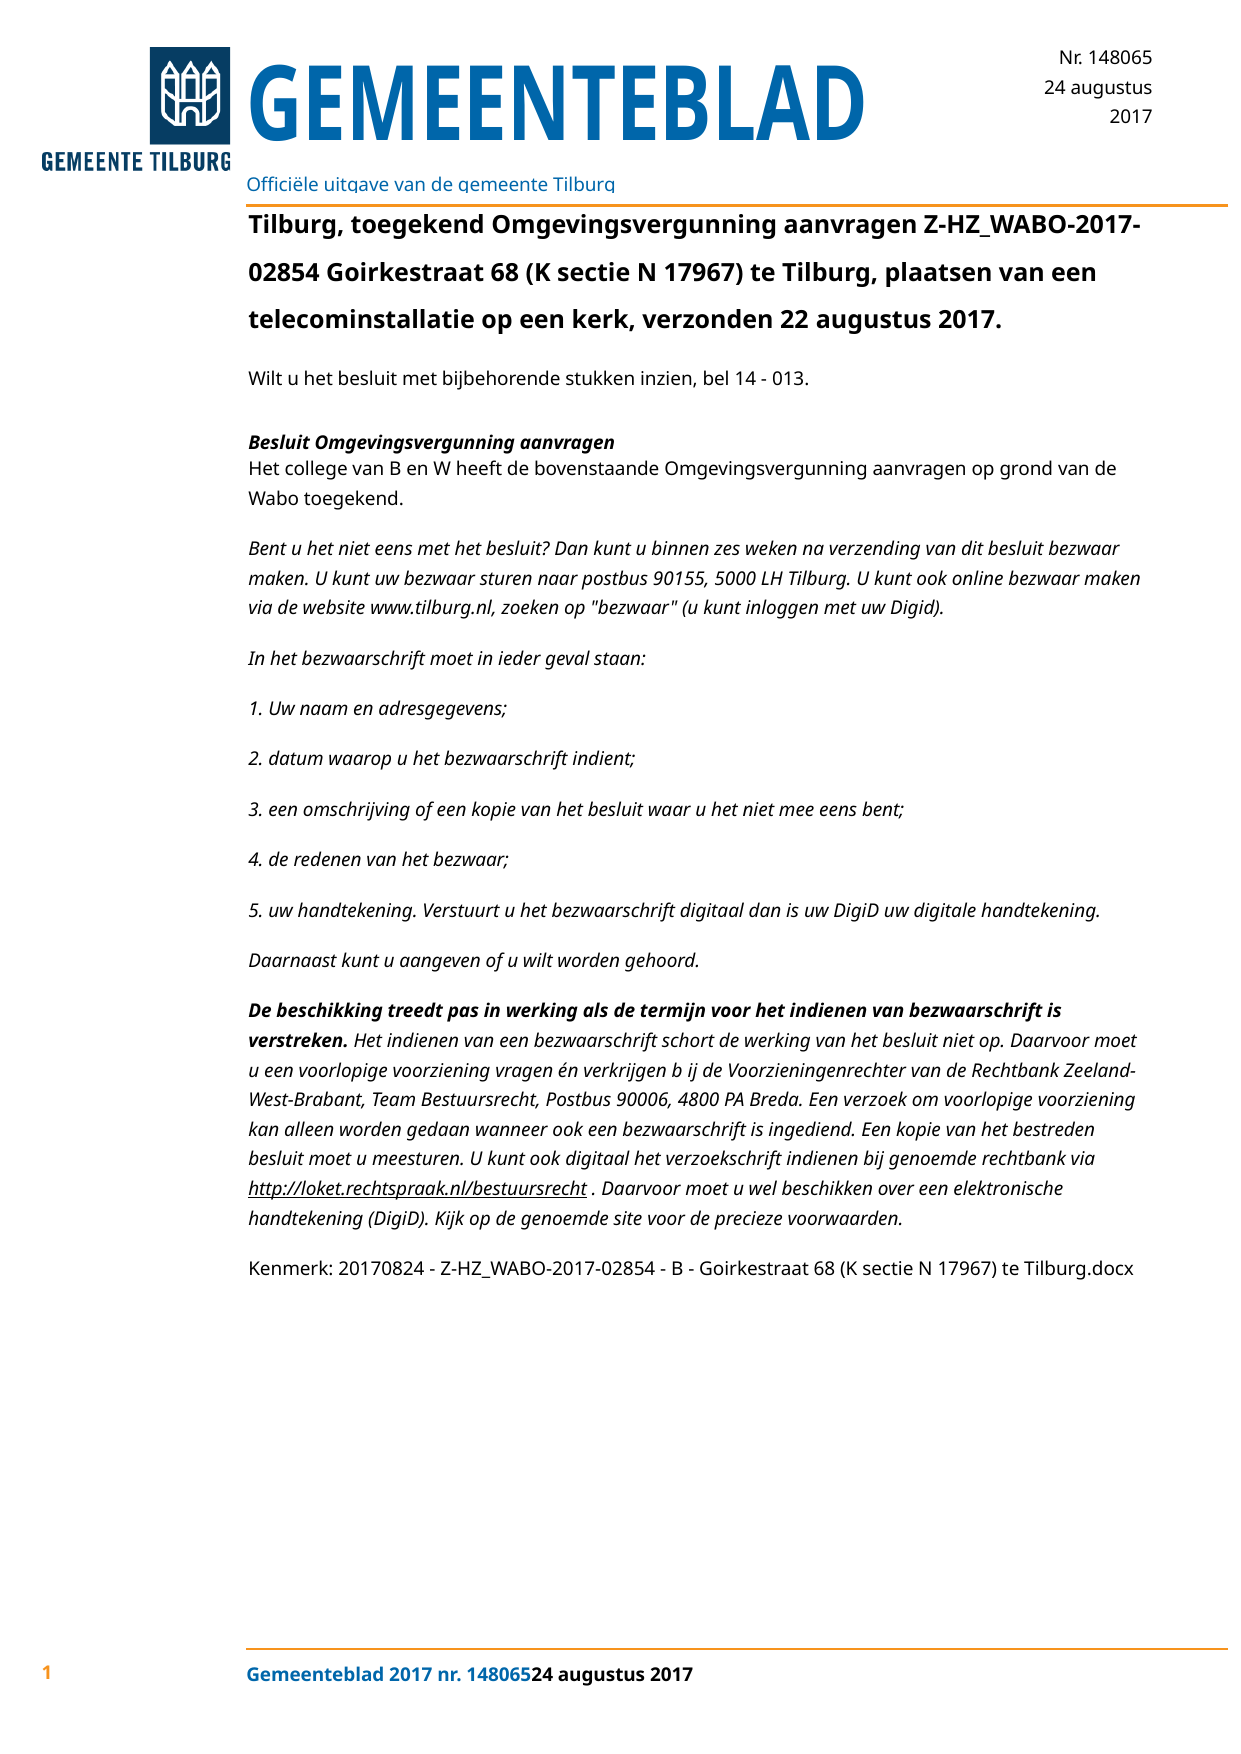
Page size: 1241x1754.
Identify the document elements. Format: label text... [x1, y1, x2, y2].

text 3. een omschrijving of een kopie van het besluit waar u het niet mee eens bent; [248, 796, 1152, 822]
text De beschikking treedt pas in werking als de termijn voor het indienen van bezwaarschrift is verstreken. Het indienen van een bezwaarschrift schort de werking van het besluit niet op. Daarvoor moet u een voorlopige voorziening vragen én verkrijgen b ij de Voorzieningenrechter van de Rechtbank Zeeland-West-Brabant, Team Bestuursrecht, Postbus 90006, 4800 PA Breda. Een verzoek om voorlopige voorziening kan alleen worden gedaan wanneer ook een bezwaarschrift is ingediend. Een kopie van het bestreden besluit moet u meesturen. U kunt ook digitaal het verzoekschrift indienen bij genoemde rechtbank via http://loket.rechtspraak.nl/bestuursrecht . Daarvoor moet u wel beschikken over een elektronische handtekening (DigiD). Kijk op de genoemde site voor de precieze voorwaarden. [248, 998, 1152, 1231]
picture [41, 47, 231, 172]
text In het bezwaarschrift moet in ieder geval staan: [248, 645, 1152, 671]
text Tilburg, toegekend Omgevingsvergunning aanvragen Z-HZ_WABO-2017-02854 Goirkestraat 68 (K sectie N 17967) te Tilburg, plaatsen van een telecominstallatie op een kerk, verzonden 22 augustus 2017. [248, 207, 1152, 336]
text 2. datum waarop u het bezwaarschrift indient; [248, 746, 1152, 771]
text Het college van B en W heeft de bovenstaande Omgevingsvergunning aanvragen op grond van de Wabo toegekend. [248, 455, 1152, 511]
text 4. de redenen van het bezwaar; [248, 846, 1152, 872]
text Wilt u het besluit met bijbehorende stukken inzien, bel 14 - 013. [248, 366, 1152, 391]
text Daarnaast kunt u aangeven of u wilt worden gehoord. [248, 947, 1152, 973]
text Bent u het niet eens met het besluit? Dan kunt u binnen zes weken na verzending van dit besluit bezwaar maken. U kunt uw bezwaar sturen naar postbus 90155, 5000 LH Tilburg. U kunt ook online bezwaar maken via de website www.tilburg.nl, zoeken op "bezwaar" (u kunt inloggen met uw Digid). [248, 535, 1152, 620]
text 5. uw handtekening. Verstuurt u het bezwaarschrift digitaal dan is uw DigiD uw digitale handtekening. [248, 897, 1152, 923]
text Besluit Omgevingsvergunning aanvragen [248, 429, 1152, 455]
text Kenmerk: 20170824 - Z-HZ_WABO-2017-02854 - B - Goirkestraat 68 (K sectie N 17967) te Tilburg.docx [248, 1255, 1152, 1281]
text 1. Uw naam en adresgegevens; [248, 695, 1152, 721]
